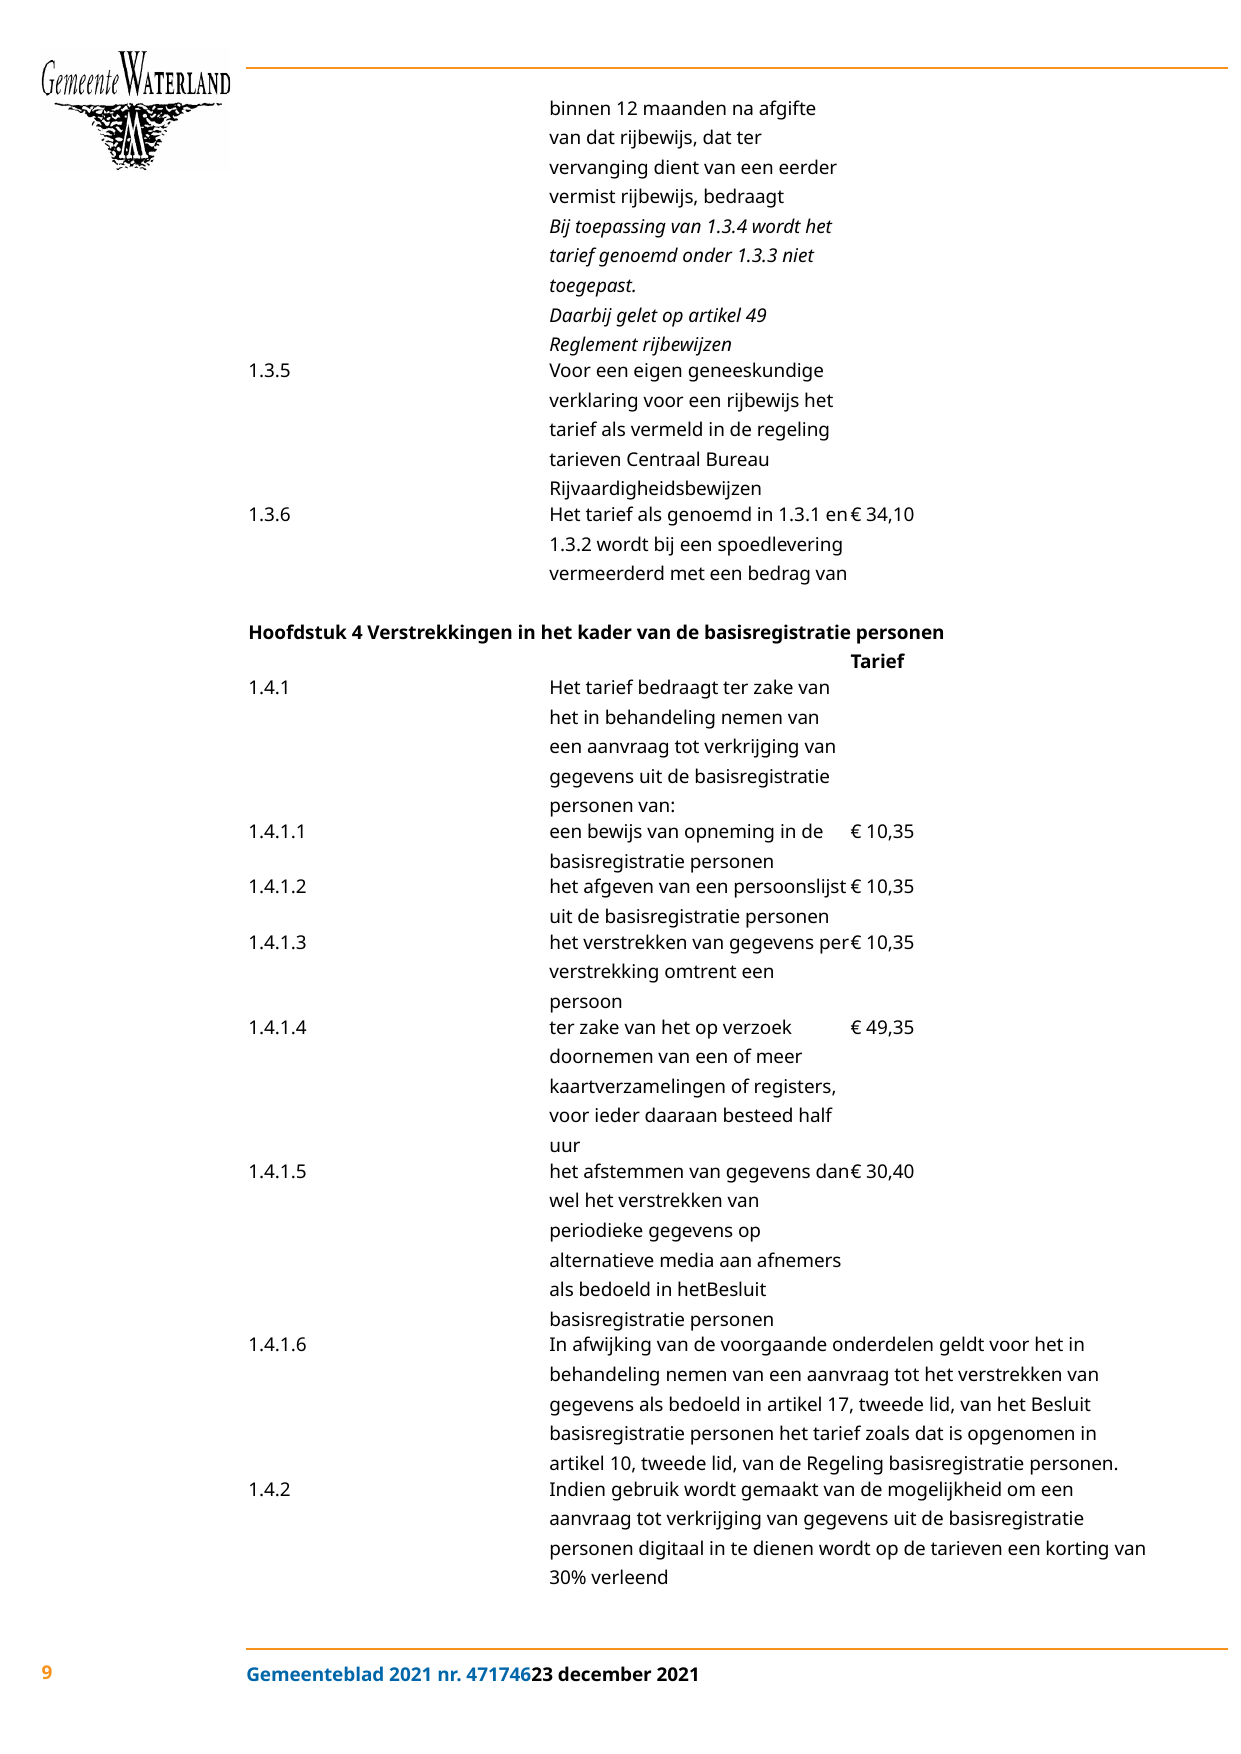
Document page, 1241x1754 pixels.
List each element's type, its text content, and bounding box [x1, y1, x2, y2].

table_cell € 10,35 [850, 874, 1152, 929]
table_cell Indien gebruik wordt gemaakt van de mogelijkheid om een aanvraag tot verkrijging van gegevens uit de basisregistratie personen digitaal in te dienen wordt op de tarieven een korting van 30% verleend [549, 1476, 1152, 1590]
table_cell € 10,35 [850, 819, 1152, 874]
table_cell 1.4.1 [248, 674, 549, 818]
table_cell 1.3.6 [248, 501, 549, 586]
table_cell € 10,35 [850, 929, 1152, 1014]
table_cell [850, 357, 1152, 501]
table_header Tarief [850, 649, 1152, 674]
text Hoofdstuk 4 Verstrekkingen in het kader van de basisregistratie personen [248, 619, 1152, 645]
table_cell Voor een eigen geneeskundige verklaring voor een rijbewijs het tarief als vermeld in de regeling tarieven Centraal Bureau Rijvaardigheidsbewijzen [549, 357, 850, 501]
table_cell [850, 674, 1152, 818]
table_cell 1.4.1.6 [248, 1332, 549, 1476]
table_cell [850, 95, 1152, 357]
table_cell In afwijking van de voorgaande onderdelen geldt voor het in behandeling nemen van een aanvraag tot het verstrekken van gegevens als bedoeld in artikel 17, tweede lid, van het Besluit basisregistratie personen het tarief zoals dat is opgenomen in artikel 10, tweede lid, van de Regeling basisregistratie personen. [549, 1332, 1152, 1476]
table_cell 1.3.5 [248, 357, 549, 501]
table_cell Het tarief als genoemd in 1.3.1 en 1.3.2 wordt bij een spoedlevering vermeerderd met een bedrag van [549, 501, 850, 586]
table_cell het verstrekken van gegevens per verstrekking omtrent een persoon [549, 929, 850, 1014]
table_cell Het tarief bedraagt ter zake van het in behandeling nemen van een aanvraag tot verkrijging van gegevens uit de basisregistratie personen van: [549, 674, 850, 818]
table_cell het afstemmen van gegevens dan wel het verstrekken van periodieke gegevens op alternatieve media aan afnemers als bedoeld in hetBesluit basisregistratie personen [549, 1158, 850, 1332]
table_cell 1.4.1.5 [248, 1158, 549, 1332]
table_cell 1.4.2 [248, 1476, 549, 1590]
table_cell een bewijs van opneming in de basisregistratie personen [549, 819, 850, 874]
table_cell € 30,40 [850, 1158, 1152, 1332]
table_cell 1.4.1.4 [248, 1014, 549, 1158]
table_cell binnen 12 maanden na afgifte van dat rijbewijs, dat ter vervanging dient van een eerder vermist rijbewijs, bedraagt Bij toepassing van 1.3.4 wordt het tarief genoemd onder 1.3.3 niet toegepast. Daarbij gelet op artikel 49 Reglement rijbewijzen [549, 95, 850, 357]
table_cell € 49,35 [850, 1014, 1152, 1158]
table_cell het afgeven van een persoonslijst uit de basisregistratie personen [549, 874, 850, 929]
table_cell 1.4.1.3 [248, 929, 549, 1014]
table_cell 1.4.1.1 [248, 819, 549, 874]
table_cell 1.4.1.2 [248, 874, 549, 929]
table_cell [248, 95, 549, 357]
table_cell € 34,10 [850, 501, 1152, 586]
table_header [248, 649, 850, 674]
table_cell ter zake van het op verzoek doornemen van een of meer kaartverzamelingen of registers, voor ieder daaraan besteed half uur [549, 1014, 850, 1158]
picture [41, 47, 231, 172]
